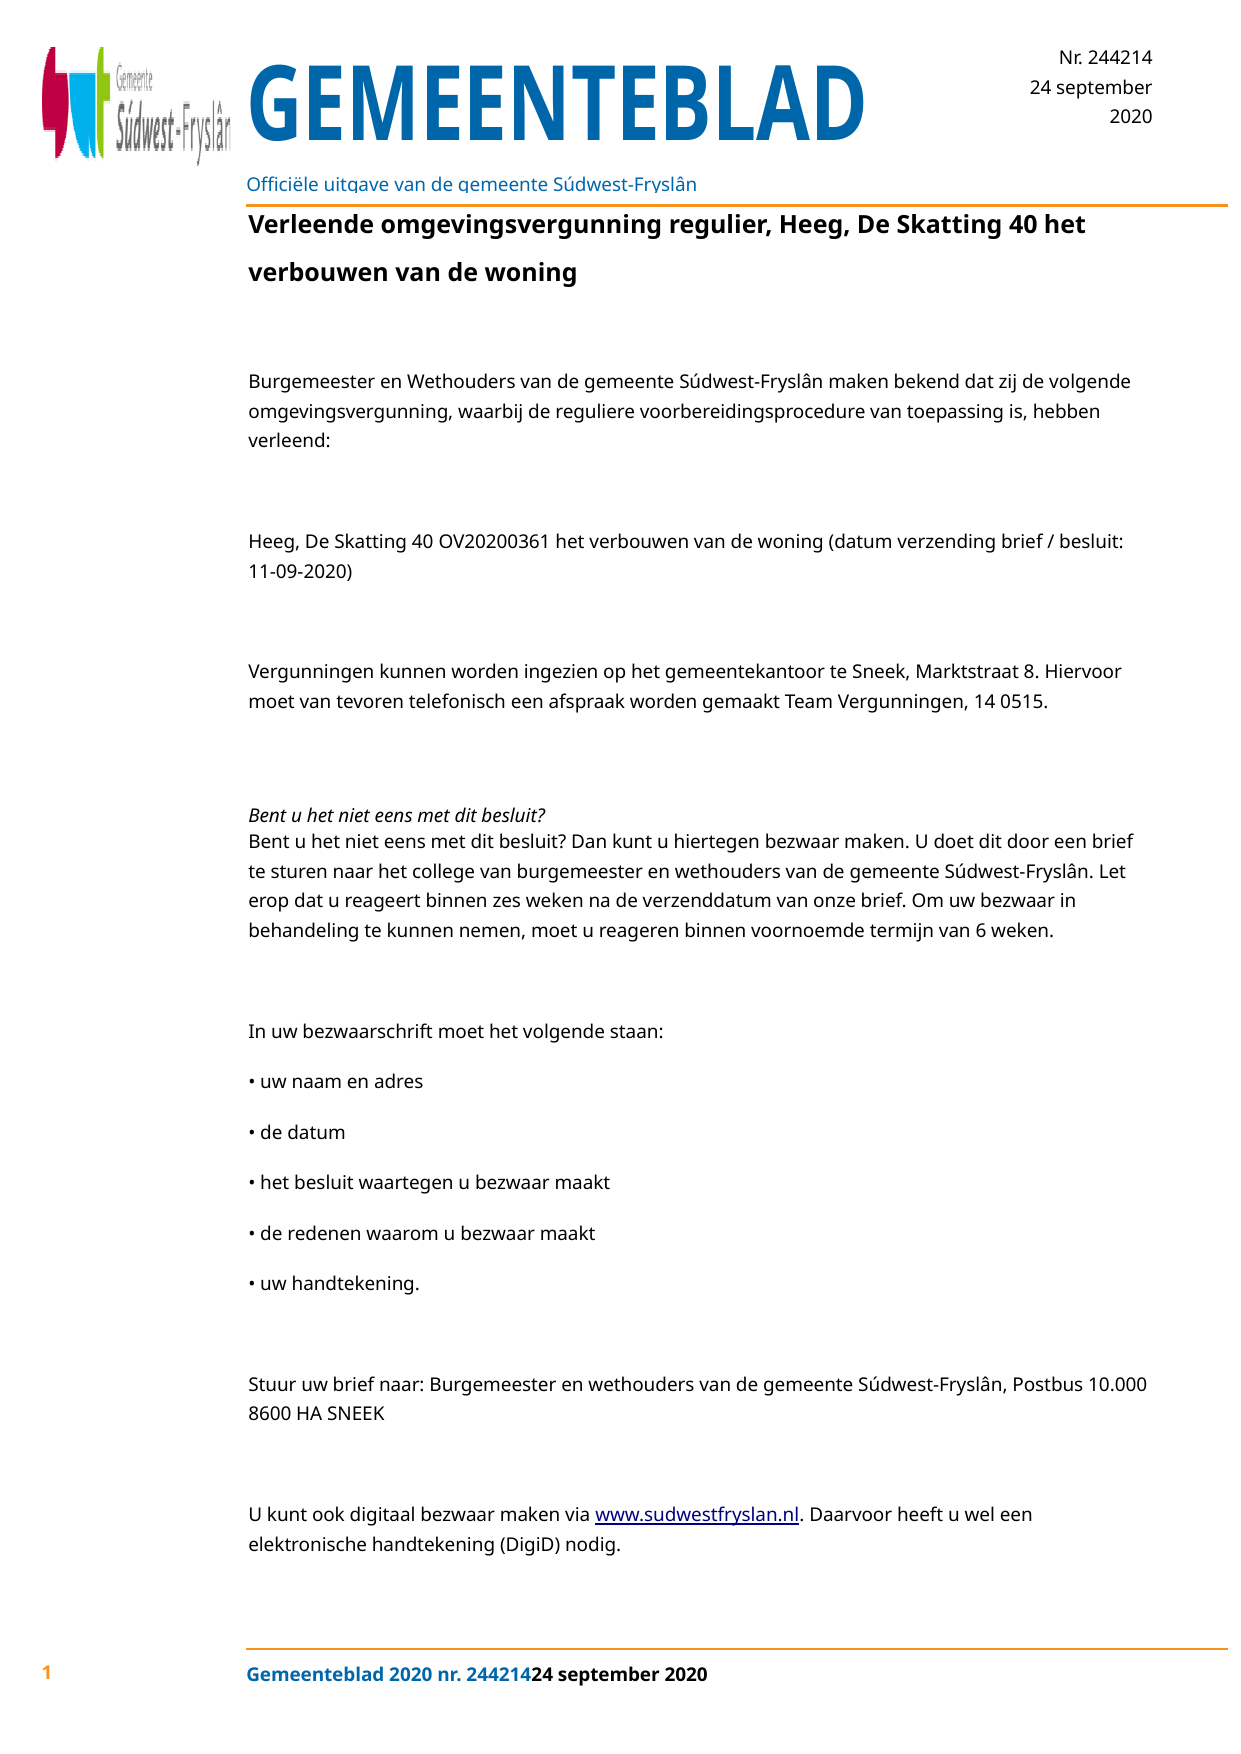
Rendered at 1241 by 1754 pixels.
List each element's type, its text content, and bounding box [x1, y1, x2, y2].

text Bent u het niet eens met dit besluit? Dan kunt u hiertegen bezwaar maken. U doet dit door een brief te sturen naar het college van burgemeester en wethouders van de gemeente Súdwest-Fryslân. Let erop dat u reageert binnen zes weken na de verzenddatum van onze brief. Om uw bezwaar in behandeling te kunnen nemen, moet u reageren binnen voornoemde termijn van 6 weken. [248, 828, 1152, 943]
text In uw bezwaarschrift moet het volgende staan: [248, 1018, 1152, 1044]
text • uw handtekening. [248, 1270, 1152, 1296]
text • de redenen waarom u bezwaar maakt [248, 1220, 1152, 1245]
text • uw naam en adres [248, 1068, 1152, 1094]
text Bent u het niet eens met dit besluit? [248, 803, 1152, 828]
text • het besluit waartegen u bezwaar maakt [248, 1169, 1152, 1195]
picture [41, 47, 231, 172]
text Heeg, De Skatting 40 OV20200361 het verbouwen van de woning (datum verzending brief / besluit: 11-09-2020) [248, 528, 1152, 584]
text Stuur uw brief naar: Burgemeester en wethouders van de gemeente Súdwest-Fryslân, Postbus 10.000 8600 HA SNEEK [248, 1371, 1152, 1426]
text • de datum [248, 1119, 1152, 1144]
text Verleende omgevingsvergunning regulier, Heeg, De Skatting 40 het verbouwen van de woning [248, 207, 1152, 288]
text U kunt ook digitaal bezwaar maken via www.sudwestfryslan.nl. Daarvoor heeft u wel een elektronische handtekening (DigiD) nodig. [248, 1501, 1152, 1557]
text Burgemeester en Wethouders van de gemeente Súdwest-Fryslân maken bekend dat zij de volgende omgevingsvergunning, waarbij de reguliere voorbereidingsprocedure van toepassing is, hebben verleend: [248, 368, 1152, 453]
text Vergunningen kunnen worden ingezien op het gemeentekantoor te Sneek, Marktstraat 8. Hiervoor moet van tevoren telefonisch een afspraak worden gemaakt Team Vergunningen, 14 0515. [248, 659, 1152, 714]
